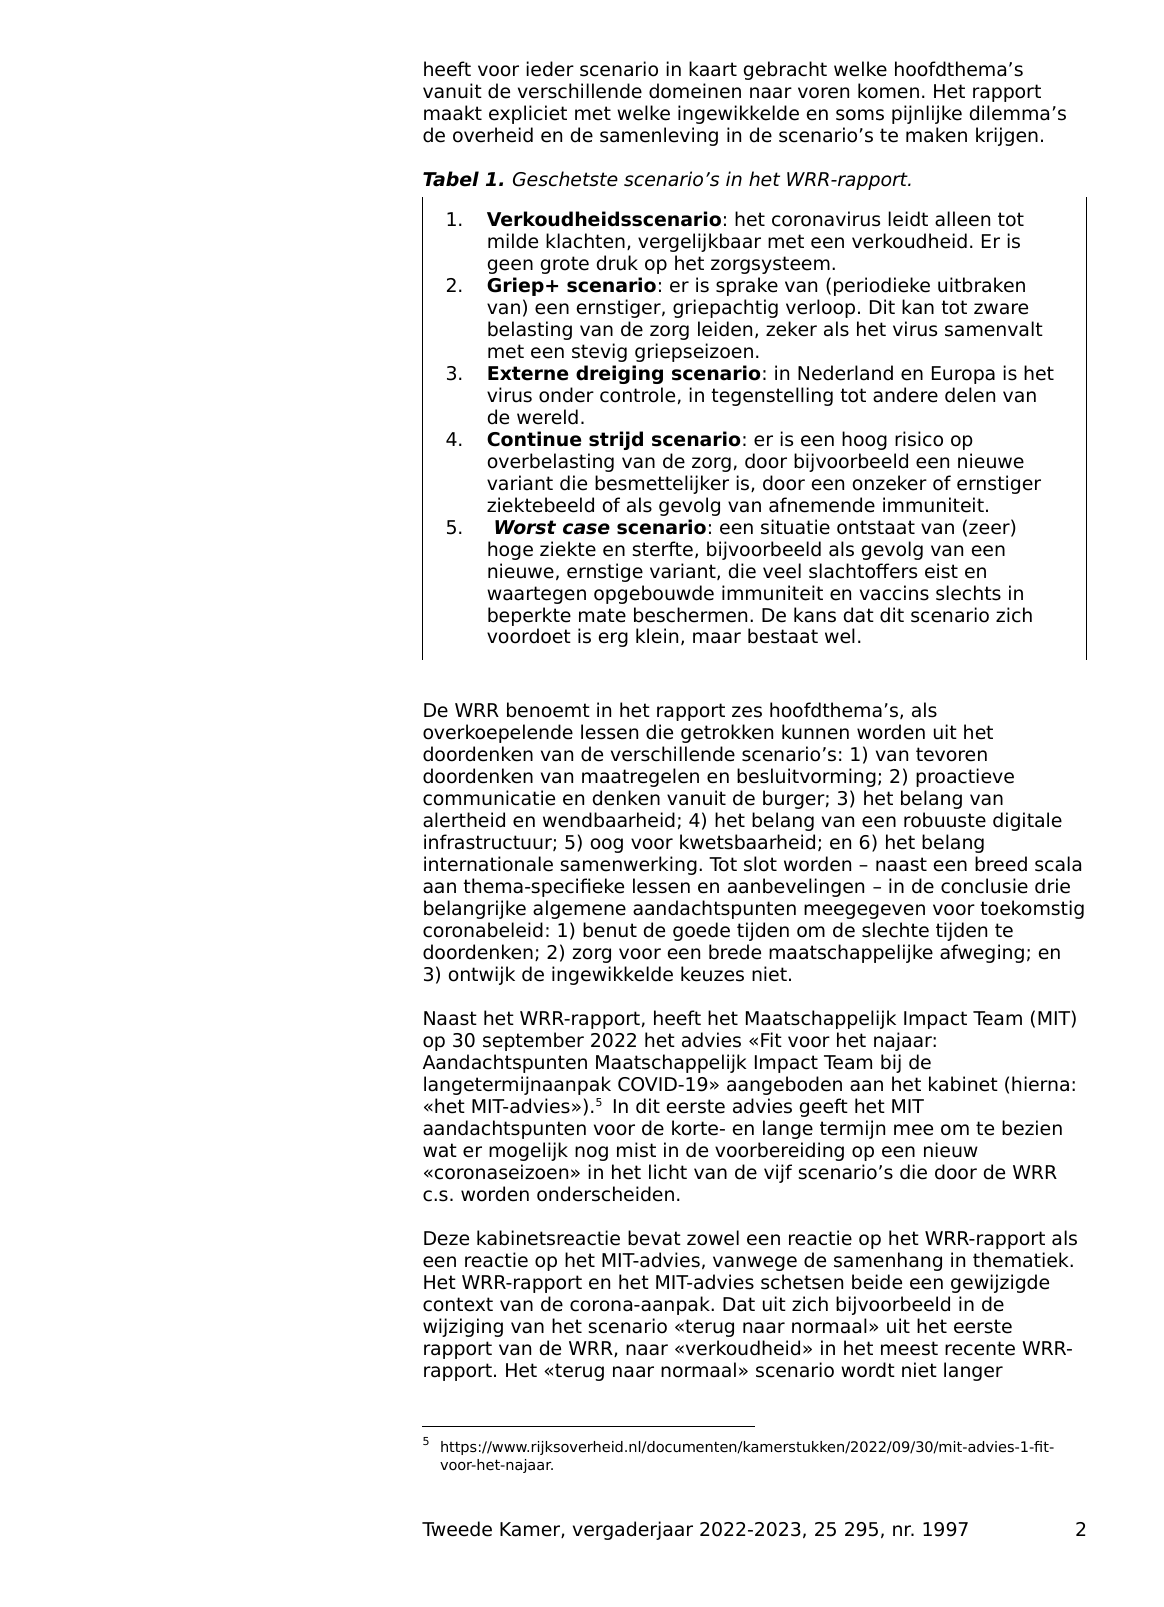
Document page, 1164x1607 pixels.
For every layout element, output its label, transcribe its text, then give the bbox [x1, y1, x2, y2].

text De WRR benoemt in het rapport zes hoofdthema’s, als overkoepelende lessen die getrokken kunnen worden uit het doordenken van de verschillende scenario’s: 1) van tevoren doordenken van maatregelen en besluitvorming; 2) proactieve communicatie en denken vanuit de burger; 3) het belang van alertheid en wendbaarheid; 4) het belang van een robuuste digitale infrastructuur; 5) oog voor kwetsbaarheid; en 6) het belang internationale samenwerking. Tot slot worden – naast een breed scala aan thema-specifieke lessen en aanbevelingen – in de conclusie drie belangrijke algemene aandachtspunten meegegeven voor toekomstig coronabeleid: 1) benut de goede tijden om de slechte tijden te doordenken; 2) zorg voor een brede maatschappelijke afweging; en 3) ontwijk de ingewikkelde keuzes niet. [422, 700, 1087, 986]
table_header 1. Verkoudheidsscenario: het coronavirus leidt alleen tot milde klachten, vergelijkbaar met een verkoudheid. Er is geen grote druk op het zorgsysteem. 2. Griep+ scenario: er is sprake van (periodieke uitbraken van) een ernstiger, griepachtig verloop. Dit kan tot zware belasting van de zorg leiden, zeker als het virus samenvalt met een stevig griepseizoen. 3. Externe dreiging scenario: in Nederland en Europa is het virus onder controle, in tegenstelling tot andere delen van de wereld. 4. Continue strijd scenario: er is een hoog risico op overbelasting van de zorg, door bijvoorbeeld een nieuwe variant die besmettelijker is, door een onzeker of ernstiger ziektebeeld of als gevolg van afnemende immuniteit. 5. Worst case scenario: een situatie ontstaat van (zeer) hoge ziekte en sterfte, bijvoorbeeld als gevolg van een nieuwe, ernstige variant, die veel slachtoffers eist en waartegen opgebouwde immuniteit en vaccins slechts in beperkte mate beschermen. De kans dat dit scenario zich voordoet is erg klein, maar bestaat wel. [423, 197, 1086, 660]
text https://www.rijksoverheid.nl/documenten/kamerstukken/2022/09/30/mit-advies-1-fit-voor-het-najaar. [422, 1435, 1087, 1474]
text heeft voor ieder scenario in kaart gebracht welke hoofdthema’s vanuit de verschillende domeinen naar voren komen. Het rapport maakt expliciet met welke ingewikkelde en soms pijnlijke dilemma’s de overheid en de samenleving in de scenario’s te maken krijgen. [422, 59, 1087, 147]
subtitle Tabel 1. Geschetste scenario’s in het WRR-rapport. [422, 169, 1087, 191]
text Naast het WRR-rapport, heeft het Maatschappelijk Impact Team (MIT) op 30 september 2022 het advies «Fit voor het najaar: Aandachtspunten Maatschappelijk Impact Team bij de langetermijnaanpak COVID-19» aangeboden aan het kabinet (hierna: «het MIT-advies»). In dit eerste advies geeft het MIT aandachtspunten voor de korte- en lange termijn mee om te bezien wat er mogelijk nog mist in de voorbereiding op een nieuw «coronaseizoen» in het licht van de vijf scenario’s die door de WRR c.s. worden onderscheiden. [422, 1008, 1087, 1206]
text Deze kabinetsreactie bevat zowel een reactie op het WRR-rapport als een reactie op het MIT-advies, vanwege de samenhang in thematiek. Het WRR-rapport en het MIT-advies schetsen beide een gewijzigde context van de corona-aanpak. Dat uit zich bijvoorbeeld in de wijziging van het scenario «terug naar normaal» uit het eerste rapport van de WRR, naar «verkoudheid» in het meest recente WRR-rapport. Het «terug naar normaal» scenario wordt niet langer [422, 1228, 1087, 1382]
